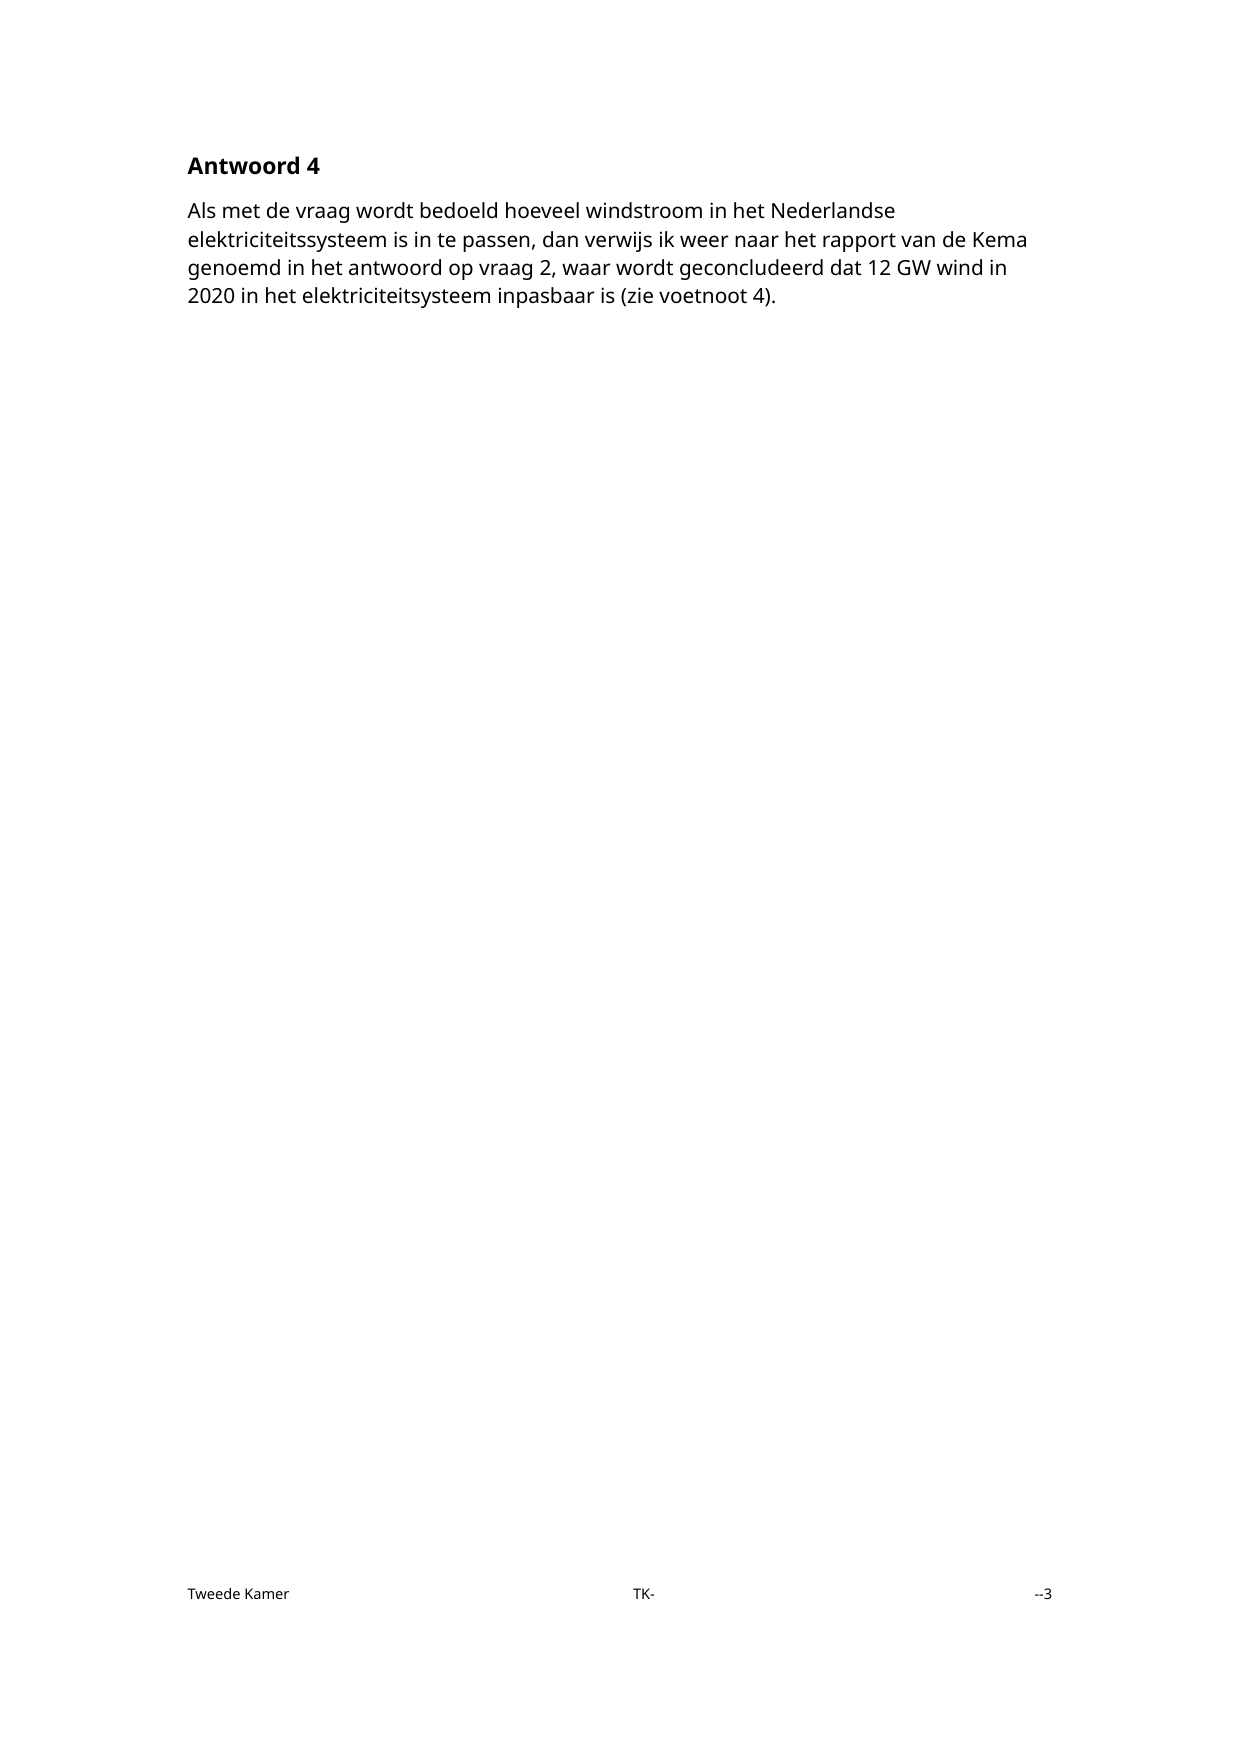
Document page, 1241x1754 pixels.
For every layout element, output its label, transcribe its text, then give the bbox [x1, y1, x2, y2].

text Als met de vraag wordt bedoeld hoeveel windstroom in het Nederlandse elektriciteitssysteem is in te passen, dan verwijs ik weer naar het rapport van de Kema genoemd in het antwoord op vraag 2, waar wordt geconcludeerd dat 12 GW wind in 2020 in het elektriciteitsysteem inpasbaar is (zie voetnoot 4). [187, 196, 1053, 310]
subtitle Antwoord 4 [187, 150, 1053, 181]
